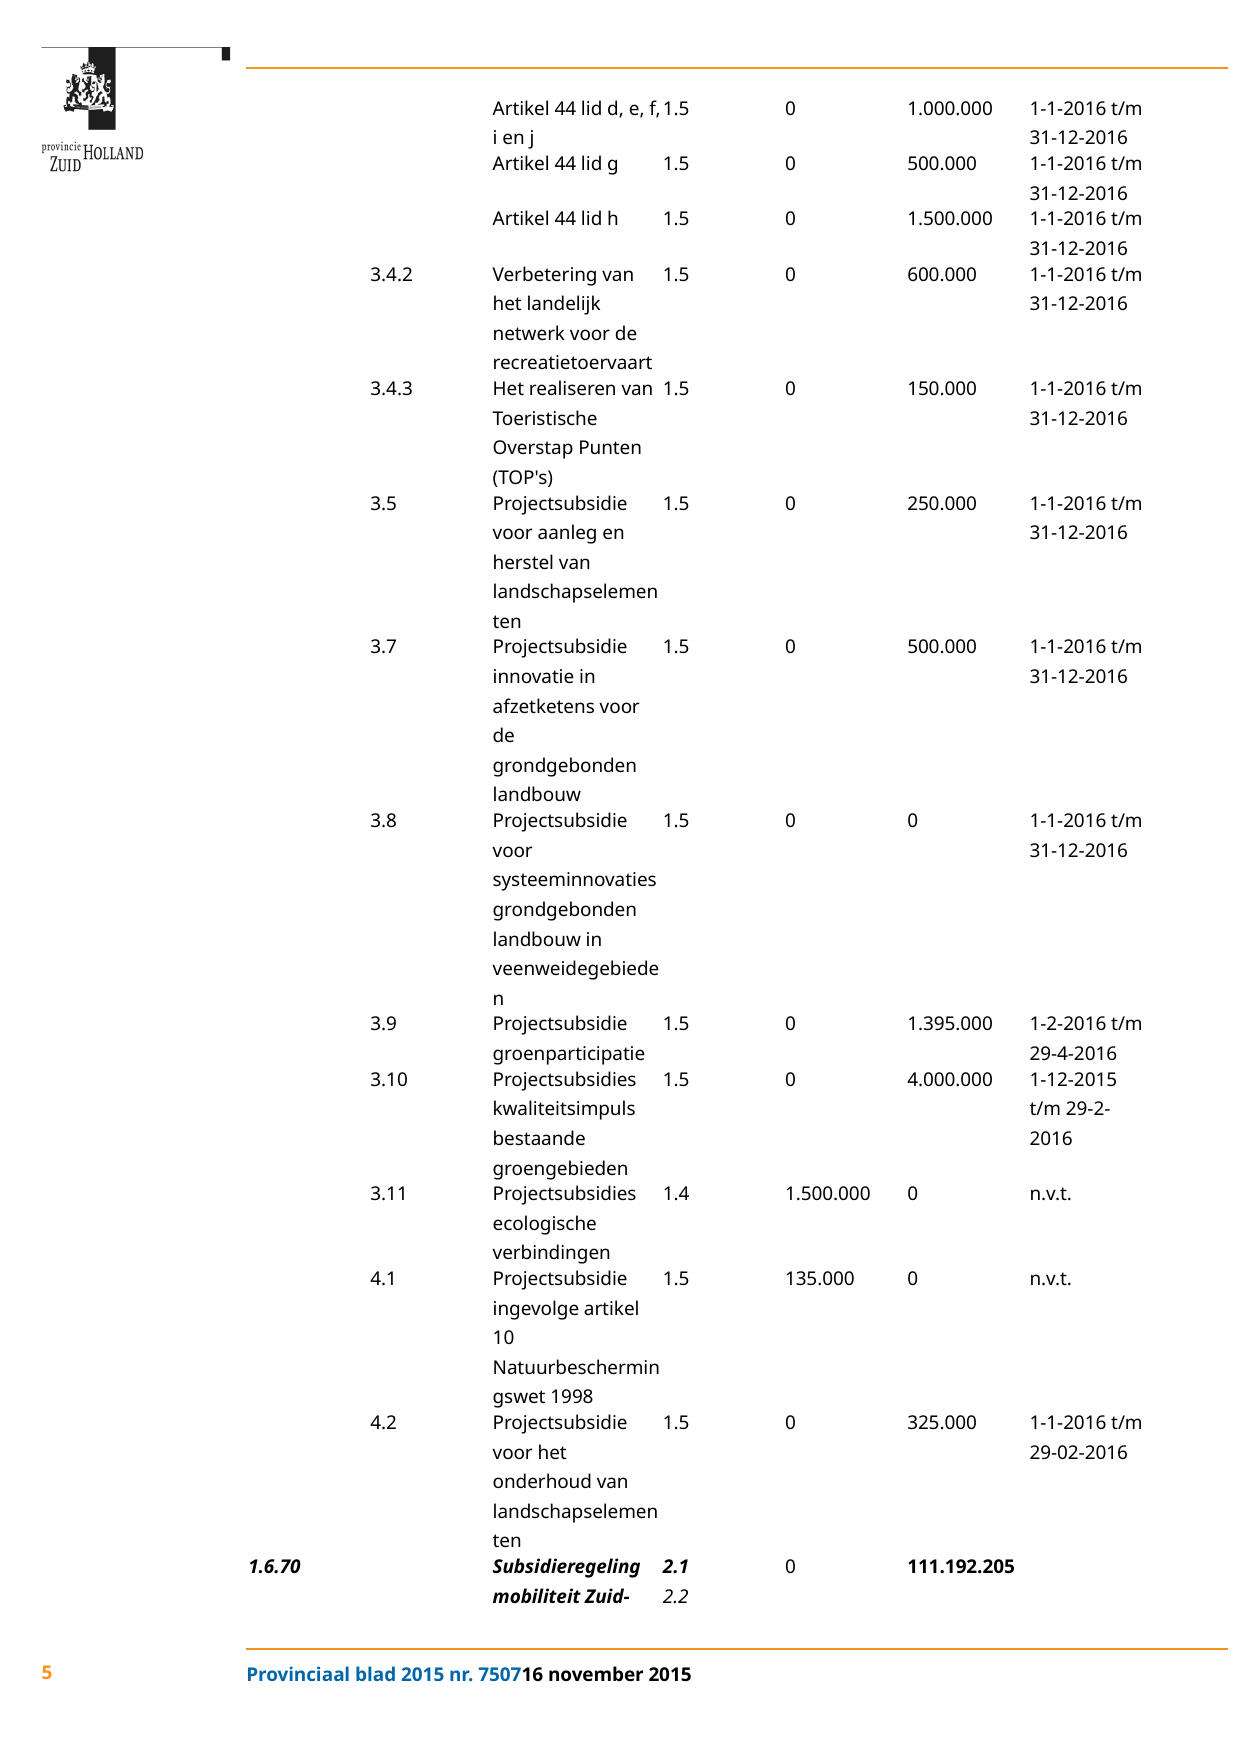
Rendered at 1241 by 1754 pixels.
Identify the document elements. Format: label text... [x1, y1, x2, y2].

table_cell 4.000.000 [907, 1066, 1029, 1180]
table_cell 0 [785, 808, 907, 1011]
table_cell 1.5 [663, 634, 785, 807]
table_cell 4.1 [370, 1265, 492, 1409]
table_cell 3.4.2 [370, 261, 492, 375]
table_cell 0 [785, 1409, 907, 1553]
table_cell [248, 634, 370, 807]
table_cell [248, 1265, 370, 1409]
table_cell 500.000 [907, 634, 1029, 807]
table_cell Artikel 44 lid g [493, 150, 663, 205]
table_cell 1.5 [663, 150, 785, 205]
table_cell Verbetering van het landelijk netwerk voor de recreatietoervaart [493, 261, 663, 375]
table_cell 3.5 [370, 490, 492, 634]
table_cell 0 [785, 95, 907, 150]
table_cell 1-1-2016 t/m 29-02-2016 [1029, 1409, 1152, 1553]
table_cell 1-1-2016 t/m 31-12-2016 [1029, 150, 1152, 205]
table_cell 0 [785, 261, 907, 375]
table_cell 600.000 [907, 261, 1029, 375]
table_cell 1.5 [663, 1409, 785, 1553]
table_cell 150.000 [907, 375, 1029, 490]
table_cell [370, 150, 492, 205]
table_cell 1-1-2016 t/m 31-12-2016 [1029, 261, 1152, 375]
table_cell [248, 150, 370, 205]
table_cell 0 [785, 634, 907, 807]
table_cell 1.5 [663, 1265, 785, 1409]
table_cell 1.4 [663, 1180, 785, 1265]
table_cell [248, 1409, 370, 1553]
table_cell [248, 205, 370, 261]
table_cell 1.5 [663, 1066, 785, 1180]
table_cell 1.6.70 [248, 1554, 370, 1609]
table_cell 1.500.000 [785, 1180, 907, 1265]
table_cell 1.395.000 [907, 1011, 1029, 1066]
table_cell 0 [907, 808, 1029, 1011]
table_cell 1.000.000 [907, 95, 1029, 150]
table_cell 1-1-2016 t/m 31-12-2016 [1029, 95, 1152, 150]
table_cell [248, 490, 370, 634]
table_cell 1.5 [663, 808, 785, 1011]
table_cell [248, 95, 370, 150]
table_cell 0 [785, 1554, 907, 1609]
table_cell 3.11 [370, 1180, 492, 1265]
table_cell 135.000 [785, 1265, 907, 1409]
table_cell Projectsubsidie ingevolge artikel 10 Natuurbeschermingswet 1998 [493, 1265, 663, 1409]
table_cell 0 [785, 150, 907, 205]
table_cell 250.000 [907, 490, 1029, 634]
table_cell 0 [907, 1180, 1029, 1265]
table_cell 2.1 2.2 [663, 1554, 785, 1609]
table_cell 1-1-2016 t/m 31-12-2016 [1029, 634, 1152, 807]
table_cell [370, 1554, 492, 1609]
table_cell Artikel 44 lid h [493, 205, 663, 261]
table_cell [248, 1011, 370, 1066]
table_cell [370, 95, 492, 150]
table_cell 1.500.000 [907, 205, 1029, 261]
table_cell Projectsubsidie voor systeeminnovaties grondgebonden landbouw in veenweidegebieden [493, 808, 663, 1011]
table_cell Projectsubsidie voor aanleg en herstel van landschapselementen [493, 490, 663, 634]
table_cell 325.000 [907, 1409, 1029, 1553]
table_cell 3.9 [370, 1011, 492, 1066]
table_cell 4.2 [370, 1409, 492, 1553]
table_cell 1.5 [663, 375, 785, 490]
table_cell [248, 261, 370, 375]
picture [41, 47, 231, 172]
table_cell 1-1-2016 t/m 31-12-2016 [1029, 375, 1152, 490]
table_cell Het realiseren van Toeristische Overstap Punten (TOP's) [493, 375, 663, 490]
table_cell 1-1-2016 t/m 31-12-2016 [1029, 808, 1152, 1011]
table_cell [248, 1066, 370, 1180]
table_cell [248, 375, 370, 490]
table_cell 500.000 [907, 150, 1029, 205]
table_cell 1-1-2016 t/m 31-12-2016 [1029, 205, 1152, 261]
table_cell 1-1-2016 t/m 31-12-2016 [1029, 490, 1152, 634]
table_cell 0 [785, 375, 907, 490]
table_cell 3.7 [370, 634, 492, 807]
table_cell Projectsubsidie innovatie in afzetketens voor de grondgebonden landbouw [493, 634, 663, 807]
table_cell 1.5 [663, 1011, 785, 1066]
table_cell [370, 205, 492, 261]
table_cell 1.5 [663, 490, 785, 634]
table_cell Projectsubsidies kwaliteitsimpuls bestaande groengebieden [493, 1066, 663, 1180]
table_cell 1-2-2016 t/m 29-4-2016 [1029, 1011, 1152, 1066]
table_cell 1.5 [663, 261, 785, 375]
table_cell [1029, 1554, 1152, 1609]
table_cell [248, 1180, 370, 1265]
table_cell Artikel 44 lid d, e, f, i en j [493, 95, 663, 150]
table_cell 0 [785, 205, 907, 261]
table_cell n.v.t. [1029, 1265, 1152, 1409]
table_cell 3.10 [370, 1066, 492, 1180]
table_cell Projectsubsidies ecologische verbindingen [493, 1180, 663, 1265]
table_cell n.v.t. [1029, 1180, 1152, 1265]
table_cell 0 [907, 1265, 1029, 1409]
table_cell 1-12-2015 t/m 29-2-2016 [1029, 1066, 1152, 1180]
table_cell 3.8 [370, 808, 492, 1011]
table_cell 0 [785, 1066, 907, 1180]
table_cell 0 [785, 1011, 907, 1066]
table_cell Projectsubsidie groenparticipatie [493, 1011, 663, 1066]
table_cell 1.5 [663, 95, 785, 150]
table_cell 1.5 [663, 205, 785, 261]
table_cell 111.192.205 [907, 1554, 1029, 1609]
table_cell Subsidieregeling mobiliteit Zuid- [493, 1554, 663, 1609]
table_cell 3.4.3 [370, 375, 492, 490]
table_cell 0 [785, 490, 907, 634]
table_cell Projectsubsidie voor het onderhoud van landschapselementen [493, 1409, 663, 1553]
table_cell [248, 808, 370, 1011]
